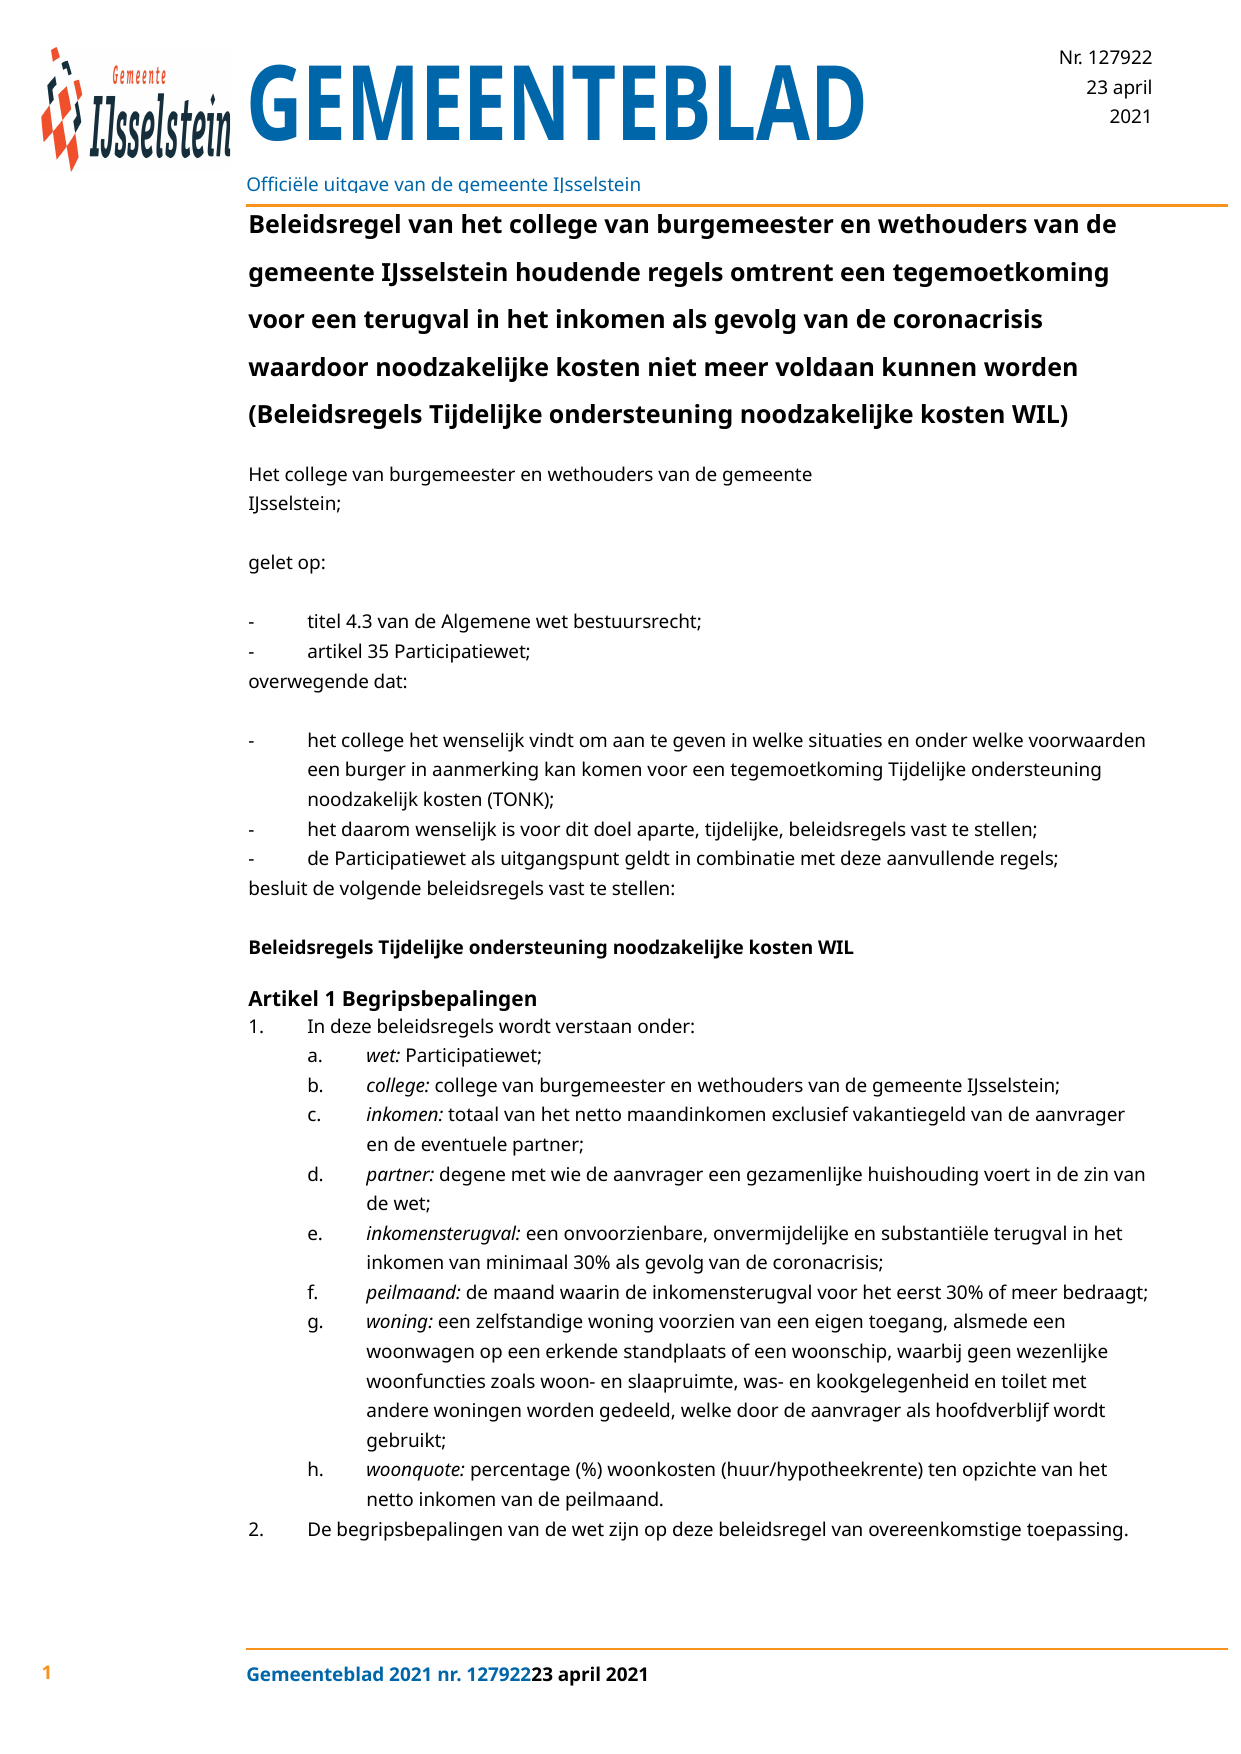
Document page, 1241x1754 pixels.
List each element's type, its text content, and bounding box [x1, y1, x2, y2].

text gelet op: [248, 549, 1152, 575]
text Beleidsregel van het college van burgemeester en wethouders van de gemeente IJsselstein houdende regels omtrent een tegemoetkoming voor een terugval in het inkomen als gevolg van de coronacrisis waardoor noodzakelijke kosten niet meer voldaan kunnen worden (Beleidsregels Tijdelijke ondersteuning noodzakelijke kosten WIL) [248, 207, 1152, 431]
text IJsselstein; [248, 490, 1152, 516]
list titel 4.3 van de Algemene wet bestuursrecht; [248, 609, 1152, 634]
text besluit de volgende beleidsregels vast te stellen: [248, 875, 1152, 901]
list In deze beleidsregels wordt verstaan onder: [248, 1013, 1152, 1039]
list woning: een zelfstandige woning voorzien van een eigen toegang, alsmede een woonwagen op een erkende standplaats of een woonschip, waarbij geen wezenlijke woonfuncties zoals woon- en slaapruimte, was- en kookgelegenheid en toilet met andere woningen worden gedeeld, welke door de aanvrager als hoofdverblijf wordt gebruikt; [307, 1309, 1152, 1453]
list college: college van burgemeester en wethouders van de gemeente IJsselstein; [307, 1072, 1152, 1098]
text overwegende dat: [248, 668, 1152, 693]
list wet: Participatiewet; [307, 1042, 1152, 1068]
list peilmaand: de maand waarin de inkomensterugval voor het eerst 30% of meer bedraagt; [307, 1279, 1152, 1305]
text Beleidsregels Tijdelijke ondersteuning noodzakelijke kosten WIL [248, 934, 1152, 960]
list woonquote: percentage (%) woonkosten (huur/hypotheekrente) ten opzichte van het netto inkomen van de peilmaand. [307, 1457, 1152, 1512]
list het daarom wenselijk is voor dit doel aparte, tijdelijke, beleidsregels vast te stellen; [248, 816, 1152, 841]
picture [41, 47, 231, 172]
list artikel 35 Participatiewet; [248, 638, 1152, 664]
list partner: degene met wie de aanvrager een gezamenlijke huishouding voert in de zin van de wet; [307, 1161, 1152, 1216]
text Artikel 1 Begripsbepalingen [248, 984, 1152, 1013]
list inkomen: totaal van het netto maandinkomen exclusief vakantiegeld van de aanvrager en de eventuele partner; [307, 1102, 1152, 1157]
list de Participatiewet als uitgangspunt geldt in combinatie met deze aanvullende regels; [248, 845, 1152, 871]
text Het college van burgemeester en wethouders van de gemeente [248, 461, 1152, 486]
list De begripsbepalingen van de wet zijn op deze beleidsregel van overeenkomstige toepassing. [248, 1516, 1152, 1542]
list het college het wenselijk vindt om aan te geven in welke situaties en onder welke voorwaarden een burger in aanmerking kan komen voor een tegemoetkoming Tijdelijke ondersteuning noodzakelijk kosten (TONK); [248, 727, 1152, 812]
list inkomensterugval: een onvoorzienbare, onvermijdelijke en substantiële terugval in het inkomen van minimaal 30% als gevolg van de coronacrisis; [307, 1220, 1152, 1275]
